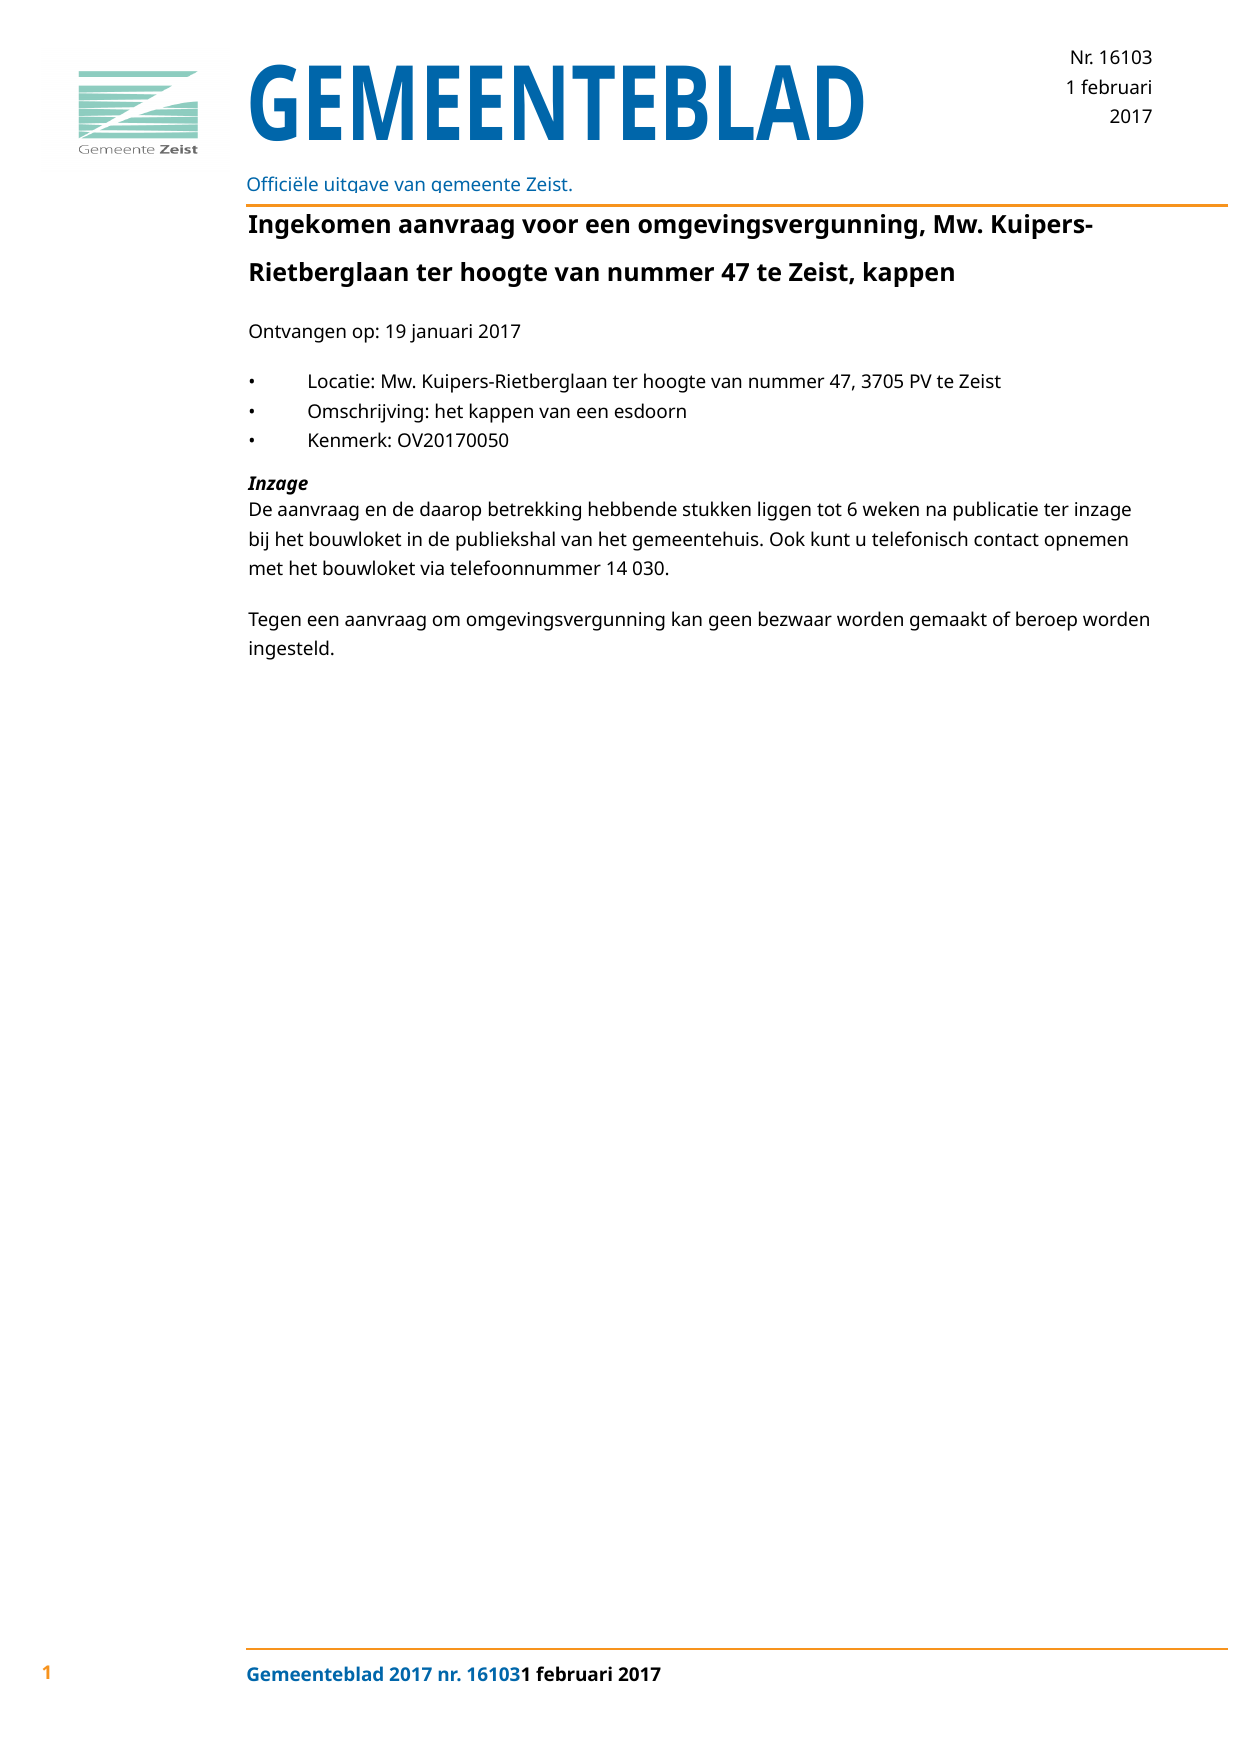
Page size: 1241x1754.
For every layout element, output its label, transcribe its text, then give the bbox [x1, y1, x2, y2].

text Ontvangen op: 19 januari 2017 [248, 318, 1152, 344]
text Ingekomen aanvraag voor een omgevingsvergunning, Mw. Kuipers-Rietberglaan ter hoogte van nummer 47 te Zeist, kappen [248, 207, 1152, 288]
list Locatie: Mw. Kuipers-Rietberglaan ter hoogte van nummer 47, 3705 PV te Zeist [248, 368, 1152, 394]
list Omschrijving: het kappen van een esdoorn [248, 398, 1152, 424]
text De aanvraag en de daarop betrekking hebbende stukken liggen tot 6 weken na publicatie ter inzage bij het bouwloket in de publiekshal van het gemeentehuis. Ook kunt u telefonisch contact opnemen met het bouwloket via telefoonnummer 14 030. [248, 496, 1152, 581]
text Tegen een aanvraag om omgevingsvergunning kan geen bezwaar worden gemaakt of beroep worden ingesteld. [248, 606, 1152, 661]
text Inzage [248, 471, 1152, 496]
picture [41, 47, 231, 172]
list Kenmerk: OV20170050 [248, 427, 1152, 453]
